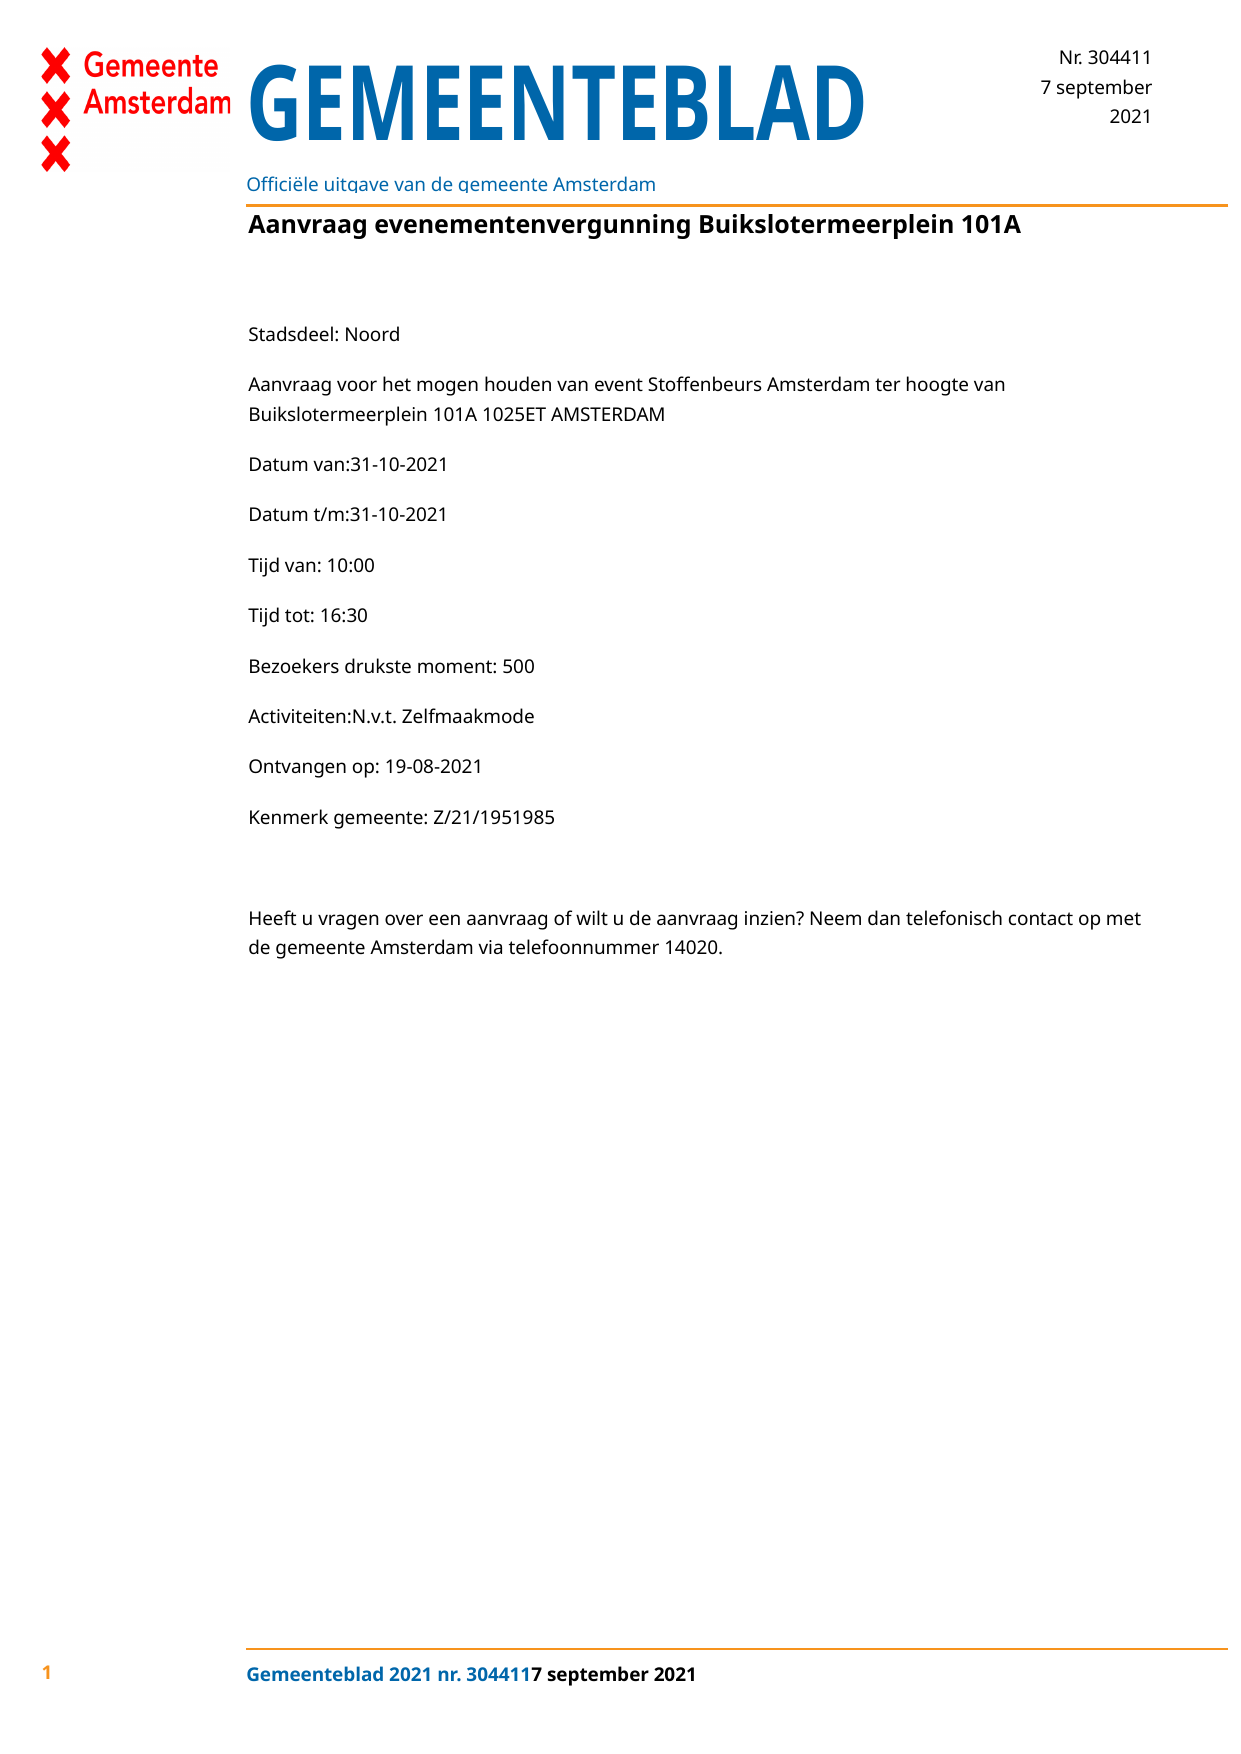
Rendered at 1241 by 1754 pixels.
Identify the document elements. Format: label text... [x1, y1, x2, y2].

text Aanvraag voor het mogen houden van event Stoffenbeurs Amsterdam ter hoogte van Buikslotermeerplein 101A 1025ET AMSTERDAM [248, 371, 1152, 426]
text Stadsdeel: Noord [248, 321, 1152, 346]
text Activiteiten:N.v.t. Zelfmaakmode [248, 703, 1152, 729]
text Heeft u vragen over een aanvraag of wilt u de aanvraag inzien? Neem dan telefonisch contact op met de gemeente Amsterdam via telefoonnummer 14020. [248, 905, 1152, 960]
text Kenmerk gemeente: Z/21/1951985 [248, 804, 1152, 830]
text Tijd van: 10:00 [248, 552, 1152, 578]
picture [41, 47, 231, 172]
text Datum t/m:31-10-2021 [248, 502, 1152, 527]
text Tijd tot: 16:30 [248, 602, 1152, 628]
text Datum van:31-10-2021 [248, 451, 1152, 477]
text Ontvangen op: 19-08-2021 [248, 754, 1152, 779]
text Bezoekers drukste moment: 500 [248, 653, 1152, 678]
text Aanvraag evenementenvergunning Buikslotermeerplein 101A [248, 207, 1152, 241]
